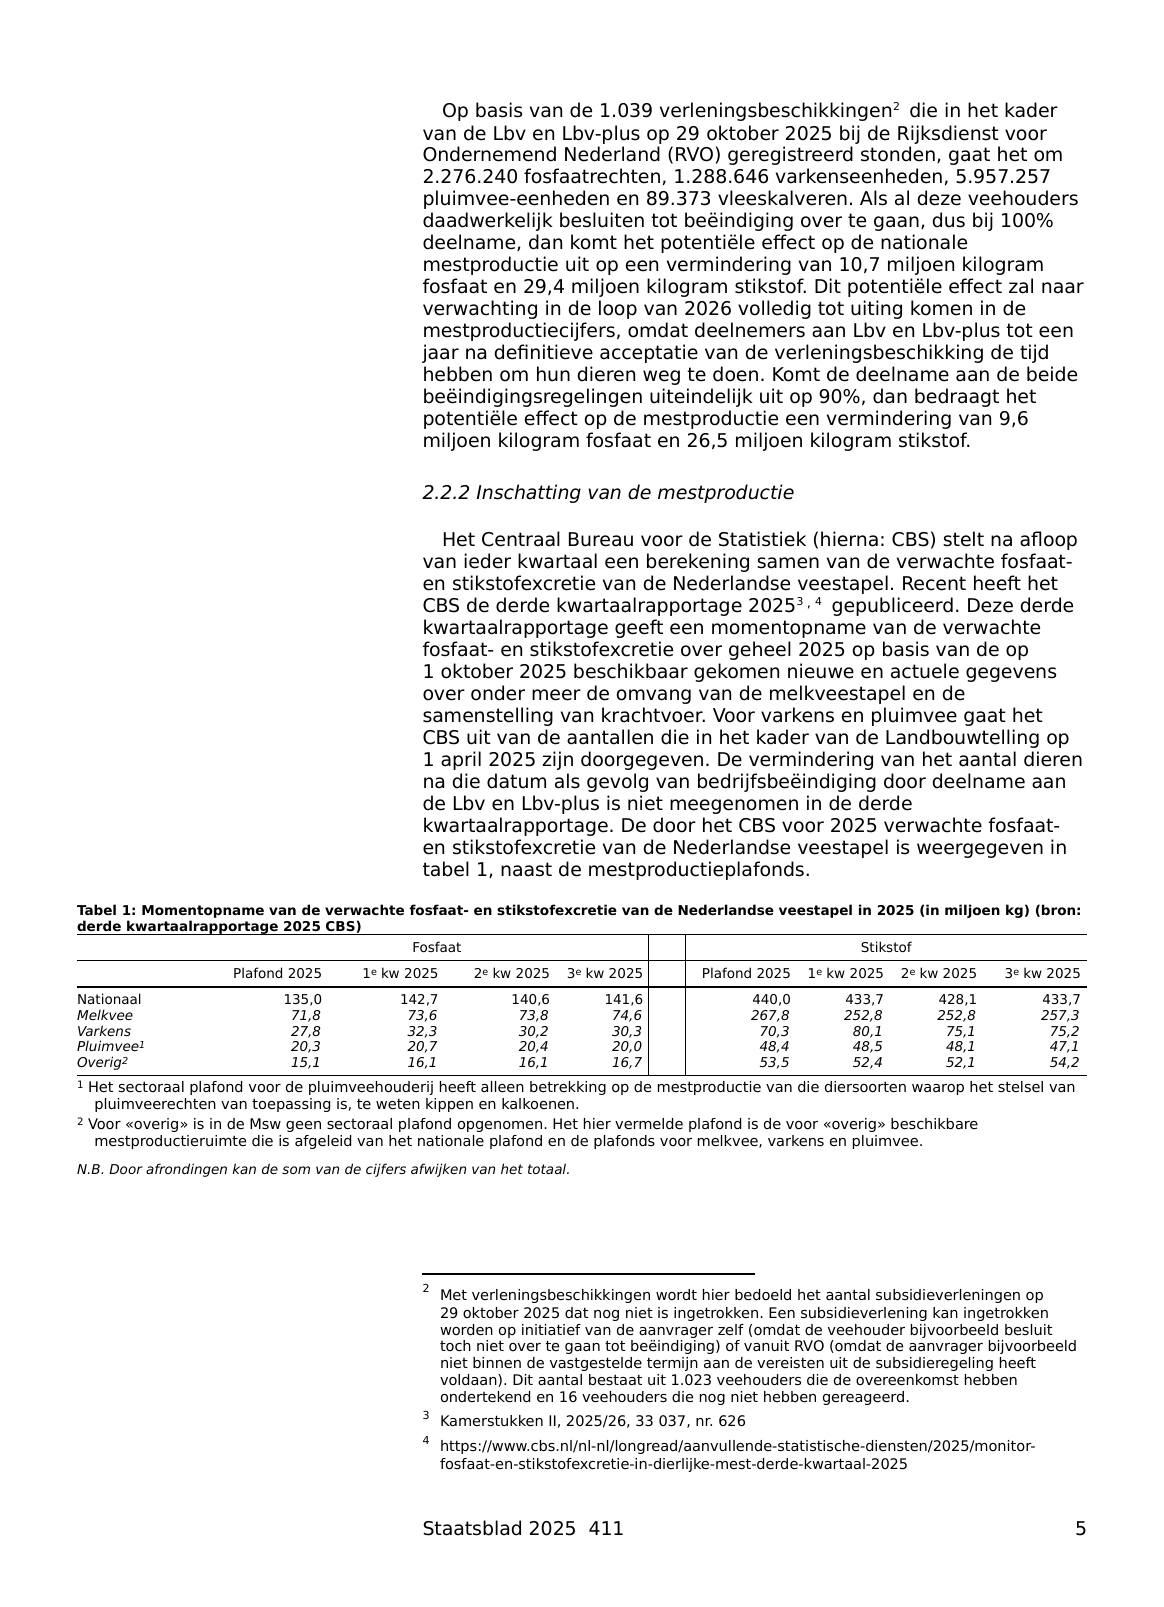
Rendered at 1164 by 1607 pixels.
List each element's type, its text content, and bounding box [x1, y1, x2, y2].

table_cell Plafond 2025 [686, 961, 797, 986]
table_cell 16,1 [444, 1055, 556, 1075]
text Met verleningsbeschikkingen wordt hier bedoeld het aantal subsidieverleningen op 29 oktober 2025 dat nog niet is ingetrokken. Een subsidieverlening kan ingetrokken worden op initiatief van de aanvrager zelf (omdat de veehouder bijvoorbeeld besluit toch niet over te gaan tot beëindiging) of vanuit RVO (omdat de aanvrager bijvoorbeeld niet binnen de vastgestelde termijn aan de vereisten uit de subsidieregeling heeft voldaan). Dit aantal bestaat uit 1.023 veehouders die de overeenkomst hebben ondertekend en 16 veehouders die nog niet hebben gereageerd. [422, 1283, 1087, 1406]
table_cell [77, 935, 224, 960]
table_cell [649, 1024, 685, 1039]
table_cell 140,6 [444, 988, 556, 1008]
table_cell 73,8 [444, 1008, 556, 1023]
table_cell 267,8 [686, 1008, 797, 1023]
subtitle 2.2.2 Inschatting van de mestproductie [422, 482, 1087, 504]
table_cell 71,8 [224, 1008, 328, 1023]
table_cell 1 Het sectoraal plafond voor de pluimveehouderij heeft alleen betrekking op de mestproductie van die diersoorten waarop het stelsel van pluimveerechten van toepassing is, te weten kippen en kalkoenen. 2 Voor «overig» is in de Msw geen sectoraal plafond opgenomen. Het hier vermelde plafond is de voor «overig» beschikbare mestproductieruimte die is afgeleid van het nationale plafond en de plafonds voor melkvee, varkens en pluimvee. N.B. Door afrondingen kan de som van de cijfers afwijken van het totaal. [77, 1076, 1087, 1177]
table_cell 32,3 [328, 1024, 444, 1039]
table_cell 20,3 [224, 1039, 328, 1055]
table_cell 52,1 [890, 1055, 983, 1075]
table_cell 53,5 [686, 1055, 797, 1075]
table_cell 252,8 [797, 1008, 890, 1023]
text Op basis van de 1.039 verleningsbeschikkingen die in het kader van de Lbv en Lbv-plus op 29 oktober 2025 bij de Rijksdienst voor Ondernemend Nederland (RVO) geregistreerd stonden, gaat het om 2.276.240 fosfaatrechten, 1.288.646 varkenseenheden, 5.957.257 pluimvee-eenheden en 89.373 vleeskalveren. Als al deze veehouders daadwerkelijk besluiten tot beëindiging over te gaan, dus bij 100% deelname, dan komt het potentiële effect op de nationale mestproductie uit op een vermindering van 10,7 miljoen kilogram fosfaat en 29,4 miljoen kilogram stikstof. Dit potentiële effect zal naar verwachting in de loop van 2026 volledig tot uiting komen in de mestproductiecijfers, omdat deelnemers aan Lbv en Lbv-plus tot een jaar na definitieve acceptatie van de verleningsbeschikking de tijd hebben om hun dieren weg te doen. Komt de deelname aan de beide beëindigingsregelingen uiteindelijk uit op 90%, dan bedraagt het potentiële effect op de mestproductie een vermindering van 9,6 miljoen kilogram fosfaat en 26,5 miljoen kilogram stikstof. [422, 100, 1087, 452]
table_cell 70,3 [686, 1024, 797, 1039]
table_cell 16,7 [556, 1055, 648, 1075]
table_cell 1e kw 2025 [328, 961, 444, 986]
table_cell Overig2 [77, 1055, 224, 1075]
table_cell 48,5 [797, 1039, 890, 1055]
table_cell 257,3 [983, 1008, 1087, 1023]
table_cell 433,7 [983, 988, 1087, 1008]
table_cell 3e kw 2025 [983, 961, 1087, 986]
table_cell Melkvee [77, 1008, 224, 1023]
table_cell [649, 1008, 685, 1023]
table_cell 15,1 [224, 1055, 328, 1075]
table_cell Plafond 2025 [224, 961, 328, 986]
table_cell 252,8 [890, 1008, 983, 1023]
table_cell 47,1 [983, 1039, 1087, 1055]
table_cell 135,0 [224, 988, 328, 1008]
text Kamerstukken II, 2025/26, 33 037, nr. 626 [422, 1409, 1087, 1431]
table_cell 2e kw 2025 [444, 961, 556, 986]
text Het Centraal Bureau voor de Statistiek (hierna: CBS) stelt na afloop van ieder kwartaal een berekening samen van de verwachte fosfaat- en stikstofexcretie van de Nederlandse veestapel. Recent heeft het CBS de derde kwartaalrapportage 2025, gepubliceerd. Deze derde kwartaalrapportage geeft een momentopname van de verwachte fosfaat- en stikstofexcretie over geheel 2025 op basis van de op 1 oktober 2025 beschikbaar gekomen nieuwe en actuele gegevens over onder meer de omvang van de melkveestapel en de samenstelling van krachtvoer. Voor varkens en pluimvee gaat het CBS uit van de aantallen die in het kader van de Landbouwtelling op 1 april 2025 zijn doorgegeven. De vermindering van het aantal dieren na die datum als gevolg van bedrijfsbeëindiging door deelname aan de Lbv en Lbv-plus is niet meegenomen in de derde kwartaalrapportage. De door het CBS voor 2025 verwachte fosfaat- en stikstofexcretie van de Nederlandse veestapel is weergegeven in tabel 1, naast de mestproductieplafonds. [422, 529, 1087, 881]
table_cell 48,4 [686, 1039, 797, 1055]
table_cell [77, 961, 224, 986]
table_cell Varkens [77, 1024, 224, 1039]
table_cell 428,1 [890, 988, 983, 1008]
table_cell 30,2 [444, 1024, 556, 1039]
table_cell 20,4 [444, 1039, 556, 1055]
table_header Tabel 1: Momentopname van de verwachte fosfaat- en stikstofexcretie van de Nederlandse veestapel in 2025 (in miljoen kg) (bron: derde kwartaalrapportage 2025 CBS) [77, 903, 1087, 934]
table_cell Fosfaat [224, 935, 648, 960]
table_cell 20,7 [328, 1039, 444, 1055]
table_cell 75,2 [983, 1024, 1087, 1039]
table_cell [649, 1039, 685, 1055]
table_cell Nationaal [77, 988, 224, 1008]
table_cell 141,6 [556, 988, 648, 1008]
table_cell [649, 935, 685, 960]
table_cell 73,6 [328, 1008, 444, 1023]
table_cell 2e kw 2025 [890, 961, 983, 986]
table_cell 48,1 [890, 1039, 983, 1055]
table_cell 433,7 [797, 988, 890, 1008]
table_cell 74,6 [556, 1008, 648, 1023]
table_cell Pluimvee1 [77, 1039, 224, 1055]
table_cell 1e kw 2025 [797, 961, 890, 986]
table_cell 440,0 [686, 988, 797, 1008]
text https://www.cbs.nl/nl-nl/longread/aanvullende-statistische-diensten/2025/monitor-fosfaat-en-stikstofexcretie-in-dierlijke-mest-derde-kwartaal-2025 [422, 1434, 1087, 1473]
table_cell 80,1 [797, 1024, 890, 1039]
table_cell 54,2 [983, 1055, 1087, 1075]
table_cell 75,1 [890, 1024, 983, 1039]
table_cell [649, 961, 685, 986]
table_cell 27,8 [224, 1024, 328, 1039]
table_cell 16,1 [328, 1055, 444, 1075]
table_cell Stikstof [686, 935, 1087, 960]
table_cell [649, 1055, 685, 1075]
table_cell 30,3 [556, 1024, 648, 1039]
table_cell 142,7 [328, 988, 444, 1008]
table_cell 20,0 [556, 1039, 648, 1055]
table_cell 3e kw 2025 [556, 961, 648, 986]
table_cell 52,4 [797, 1055, 890, 1075]
table_cell [649, 988, 685, 1008]
